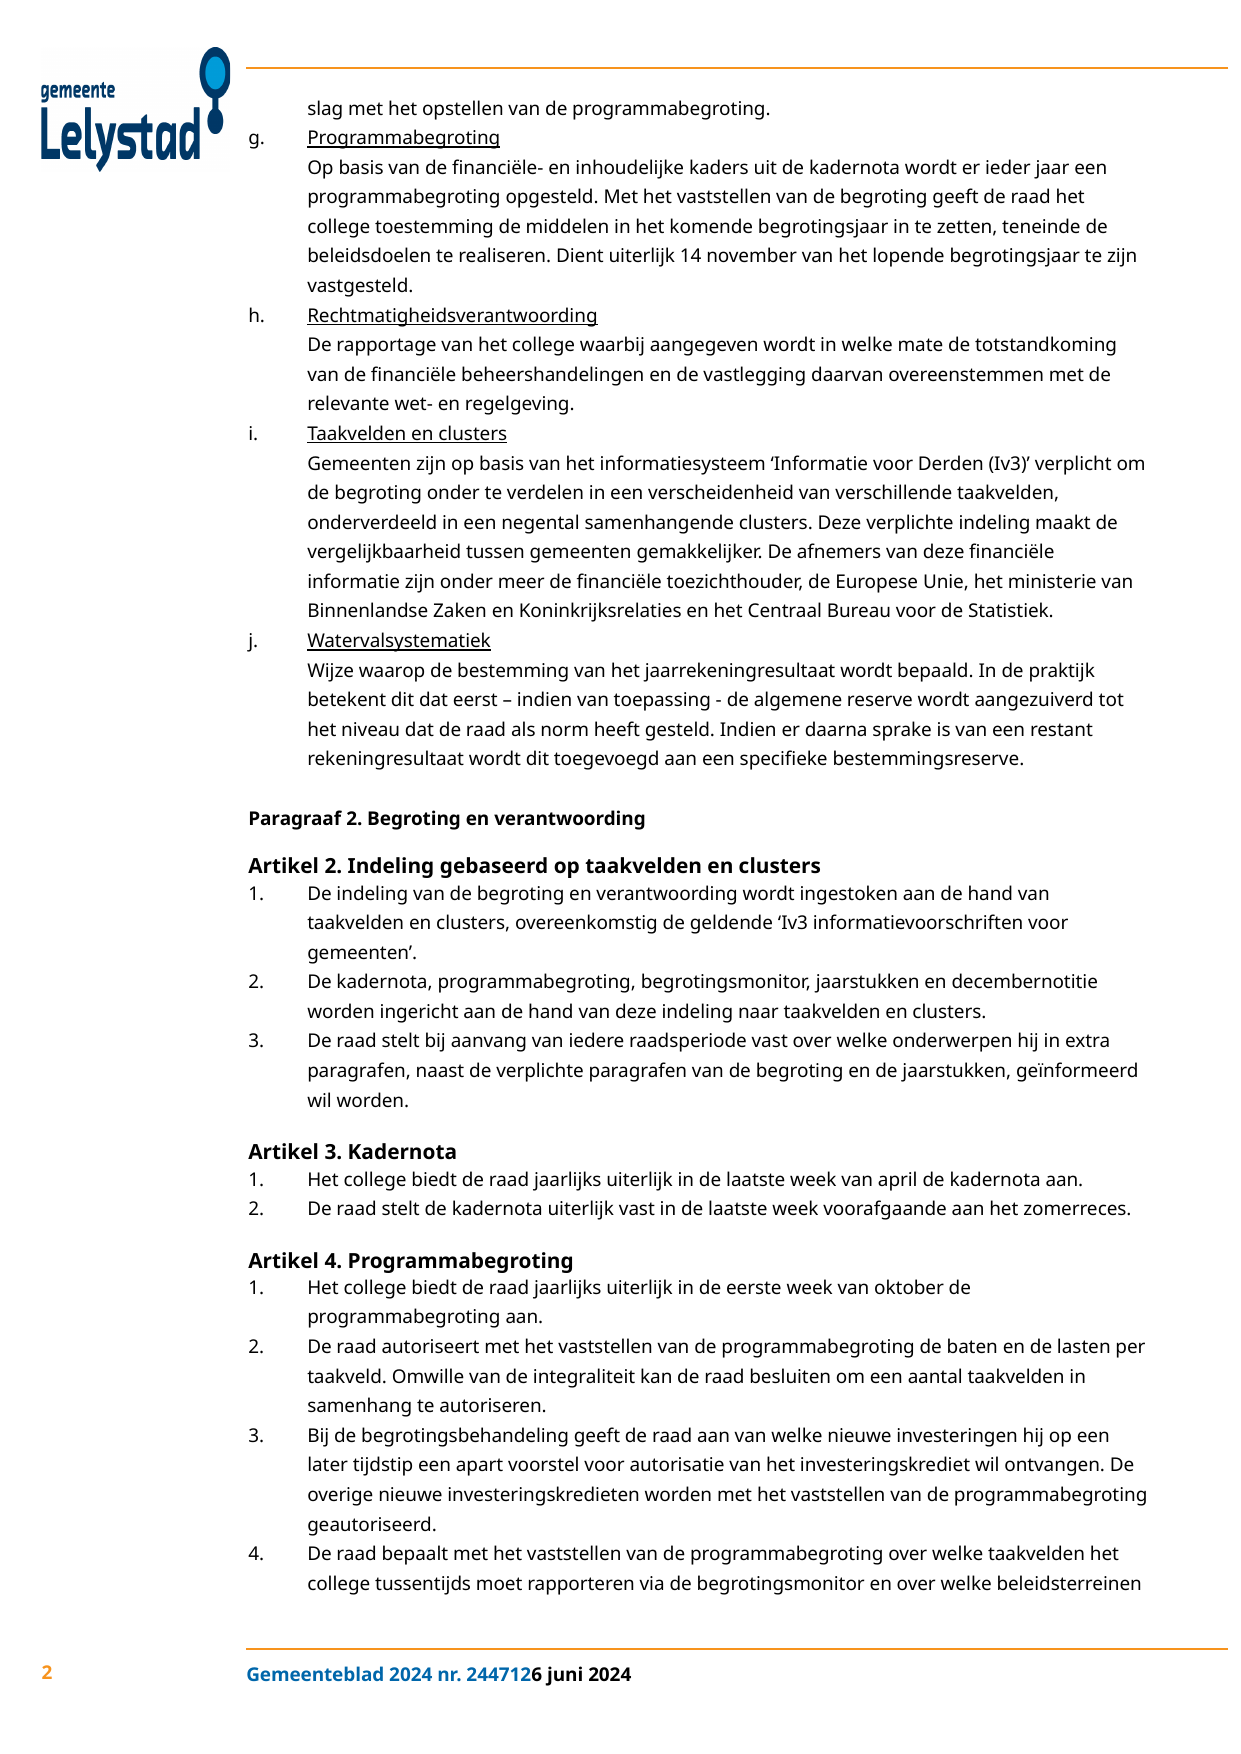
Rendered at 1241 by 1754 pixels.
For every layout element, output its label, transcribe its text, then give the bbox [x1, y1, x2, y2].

list De kadernota, programmabegroting, begrotingsmonitor, jaarstukken en decembernotitie worden ingericht aan de hand van deze indeling naar taakvelden en clusters. [248, 968, 1152, 1024]
list De raad stelt de kadernota uiterlijk vast in de laatste week voorafgaande aan het zomerreces. [248, 1195, 1152, 1221]
list Programmabegroting [248, 124, 1152, 150]
list slag met het opstellen van de programmabegroting. [248, 95, 1152, 121]
list De raad stelt bij aanvang van iedere raadsperiode vast over welke onderwerpen hij in extra paragrafen, naast de verplichte paragrafen van de begroting en de jaarstukken, geïnformeerd wil worden. [248, 1028, 1152, 1113]
list De rapportage van het college waarbij aangegeven wordt in welke mate de totstandkoming van de financiële beheershandelingen en de vastlegging daarvan overeenstemmen met de relevante wet- en regelgeving. [248, 331, 1152, 416]
list Rechtmatigheidsverantwoording [248, 302, 1152, 328]
list Gemeenten zijn op basis van het informatiesysteem ‘Informatie voor Derden (Iv3)’ verplicht om de begroting onder te verdelen in een verscheidenheid van verschillende taakvelden, onderverdeeld in een negental samenhangende clusters. Deze verplichte indeling maakt de vergelijkbaarheid tussen gemeenten gemakkelijker. De afnemers van deze financiële informatie zijn onder meer de financiële toezichthouder, de Europese Unie, het ministerie van Binnenlandse Zaken en Koninkrijksrelaties en het Centraal Bureau voor de Statistiek. [248, 450, 1152, 623]
list Watervalsystematiek [248, 627, 1152, 653]
text Artikel 2. Indeling gebaseerd op taakvelden en clusters [248, 851, 1152, 880]
text Artikel 4. Programmabegroting [248, 1246, 1152, 1274]
list De raad bepaalt met het vaststellen van de programmabegroting over welke taakvelden het college tussentijds moet rapporteren via de begrotingsmonitor en over welke beleidsterreinen [248, 1540, 1152, 1596]
list Het college biedt de raad jaarlijks uiterlijk in de laatste week van april de kadernota aan. [248, 1166, 1152, 1191]
list Het college biedt de raad jaarlijks uiterlijk in de eerste week van oktober de programmabegroting aan. [248, 1274, 1152, 1329]
list Op basis van de financiële- en inhoudelijke kaders uit de kadernota wordt er ieder jaar een programmabegroting opgesteld. Met het vaststellen van de begroting geeft de raad het college toestemming de middelen in het komende begrotingsjaar in te zetten, teneinde de beleidsdoelen te realiseren. Dient uiterlijk 14 november van het lopende begrotingsjaar te zijn vastgesteld. [248, 154, 1152, 298]
text Paragraaf 2. Begroting en verantwoording [248, 805, 1152, 831]
list De indeling van de begroting en verantwoording wordt ingestoken aan de hand van taakvelden en clusters, overeenkomstig de geldende ‘Iv3 informatievoorschriften voor gemeenten’. [248, 880, 1152, 965]
picture [41, 47, 231, 172]
list De raad autoriseert met het vaststellen van de programmabegroting de baten en de lasten per taakveld. Omwille van de integraliteit kan de raad besluiten om een aantal taakvelden in samenhang te autoriseren. [248, 1333, 1152, 1418]
list Taakvelden en clusters [248, 420, 1152, 446]
list Bij de begrotingsbehandeling geeft de raad aan van welke nieuwe investeringen hij op een later tijdstip een apart voorstel voor autorisatie van het investeringskrediet wil ontvangen. De overige nieuwe investeringskredieten worden met het vaststellen van de programmabegroting geautoriseerd. [248, 1422, 1152, 1537]
list Wijze waarop de bestemming van het jaarrekeningresultaat wordt bepaald. In de praktijk betekent dit dat eerst – indien van toepassing - de algemene reserve wordt aangezuiverd tot het niveau dat de raad als norm heeft gesteld. Indien er daarna sprake is van een restant rekeningresultaat wordt dit toegevoegd aan een specifieke bestemmingsreserve. [248, 657, 1152, 771]
text Artikel 3. Kadernota [248, 1137, 1152, 1166]
